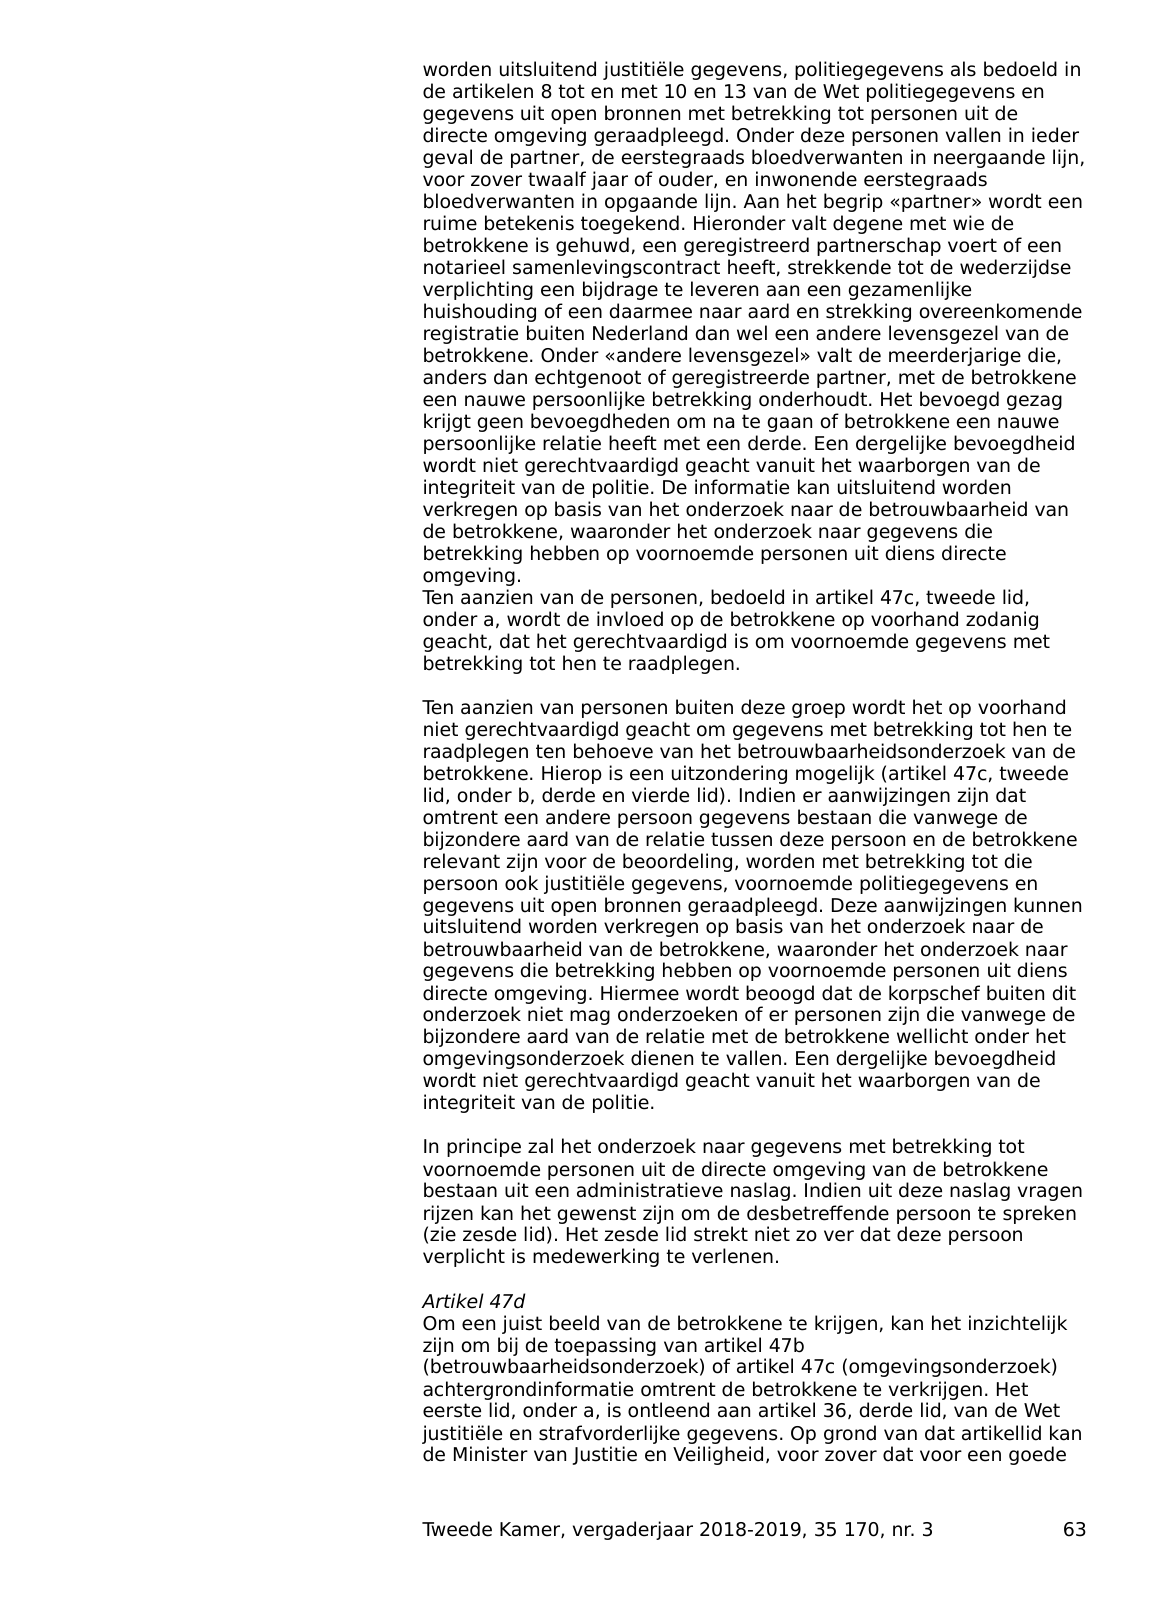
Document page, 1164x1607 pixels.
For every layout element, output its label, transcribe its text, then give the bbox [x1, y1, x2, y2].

text In principe zal het onderzoek naar gegevens met betrekking tot voornoemde personen uit de directe omgeving van de betrokkene bestaan uit een administratieve naslag. Indien uit deze naslag vragen rijzen kan het gewenst zijn om de desbetreffende persoon te spreken (zie zesde lid). Het zesde lid strekt niet zo ver dat deze persoon verplicht is medewerking te verlenen. [422, 1136, 1087, 1268]
text worden uitsluitend justitiële gegevens, politiegegevens als bedoeld in de artikelen 8 tot en met 10 en 13 van de Wet politiegegevens en gegevens uit open bronnen met betrekking tot personen uit de directe omgeving geraadpleegd. Onder deze personen vallen in ieder geval de partner, de eerstegraads bloedverwanten in neergaande lijn, voor zover twaalf jaar of ouder, en inwonende eerstegraads bloedverwanten in opgaande lijn. Aan het begrip «partner» wordt een ruime betekenis toegekend. Hieronder valt degene met wie de betrokkene is gehuwd, een geregistreerd partnerschap voert of een notarieel samenlevingscontract heeft, strekkende tot de wederzijdse verplichting een bijdrage te leveren aan een gezamenlijke huishouding of een daarmee naar aard en strekking overeenkomende registratie buiten Nederland dan wel een andere levensgezel van de betrokkene. Onder «andere levensgezel» valt de meerderjarige die, anders dan echtgenoot of geregistreerde partner, met de betrokkene een nauwe persoonlijke betrekking onderhoudt. Het bevoegd gezag krijgt geen bevoegdheden om na te gaan of betrokkene een nauwe persoonlijke relatie heeft met een derde. Een dergelijke bevoegdheid wordt niet gerechtvaardigd geacht vanuit het waarborgen van de integriteit van de politie. De informatie kan uitsluitend worden verkregen op basis van het onderzoek naar de betrouwbaarheid van de betrokkene, waaronder het onderzoek naar gegevens die betrekking hebben op voornoemde personen uit diens directe omgeving. [422, 59, 1087, 587]
text Ten aanzien van de personen, bedoeld in artikel 47c, tweede lid, onder a, wordt de invloed op de betrokkene op voorhand zodanig geacht, dat het gerechtvaardigd is om voornoemde gegevens met betrekking tot hen te raadplegen. [422, 587, 1087, 674]
text Om een juist beeld van de betrokkene te krijgen, kan het inzichtelijk zijn om bij de toepassing van artikel 47b (betrouwbaarheidsonderzoek) of artikel 47c (omgevingsonderzoek) achtergrondinformatie omtrent de betrokkene te verkrijgen. Het eerste lid, onder a, is ontleend aan artikel 36, derde lid, van de Wet justitiële en strafvorderlijke gegevens. Op grond van dat artikellid kan de Minister van Justitie en Veiligheid, voor zover dat voor een goede [422, 1312, 1087, 1466]
subtitle Artikel 47d [422, 1291, 1087, 1312]
text Ten aanzien van personen buiten deze groep wordt het op voorhand niet gerechtvaardigd geacht om gegevens met betrekking tot hen te raadplegen ten behoeve van het betrouwbaarheidsonderzoek van de betrokkene. Hierop is een uitzondering mogelijk (artikel 47c, tweede lid, onder b, derde en vierde lid). Indien er aanwijzingen zijn dat omtrent een andere persoon gegevens bestaan die vanwege de bijzondere aard van de relatie tussen deze persoon en de betrokkene relevant zijn voor de beoordeling, worden met betrekking tot die persoon ook justitiële gegevens, voornoemde politiegegevens en gegevens uit open bronnen geraadpleegd. Deze aanwijzingen kunnen uitsluitend worden verkregen op basis van het onderzoek naar de betrouwbaarheid van de betrokkene, waaronder het onderzoek naar gegevens die betrekking hebben op voornoemde personen uit diens directe omgeving. Hiermee wordt beoogd dat de korpschef buiten dit onderzoek niet mag onderzoeken of er personen zijn die vanwege de bijzondere aard van de relatie met de betrokkene wellicht onder het omgevingsonderzoek dienen te vallen. Een dergelijke bevoegdheid wordt niet gerechtvaardigd geacht vanuit het waarborgen van de integriteit van de politie. [422, 697, 1087, 1114]
